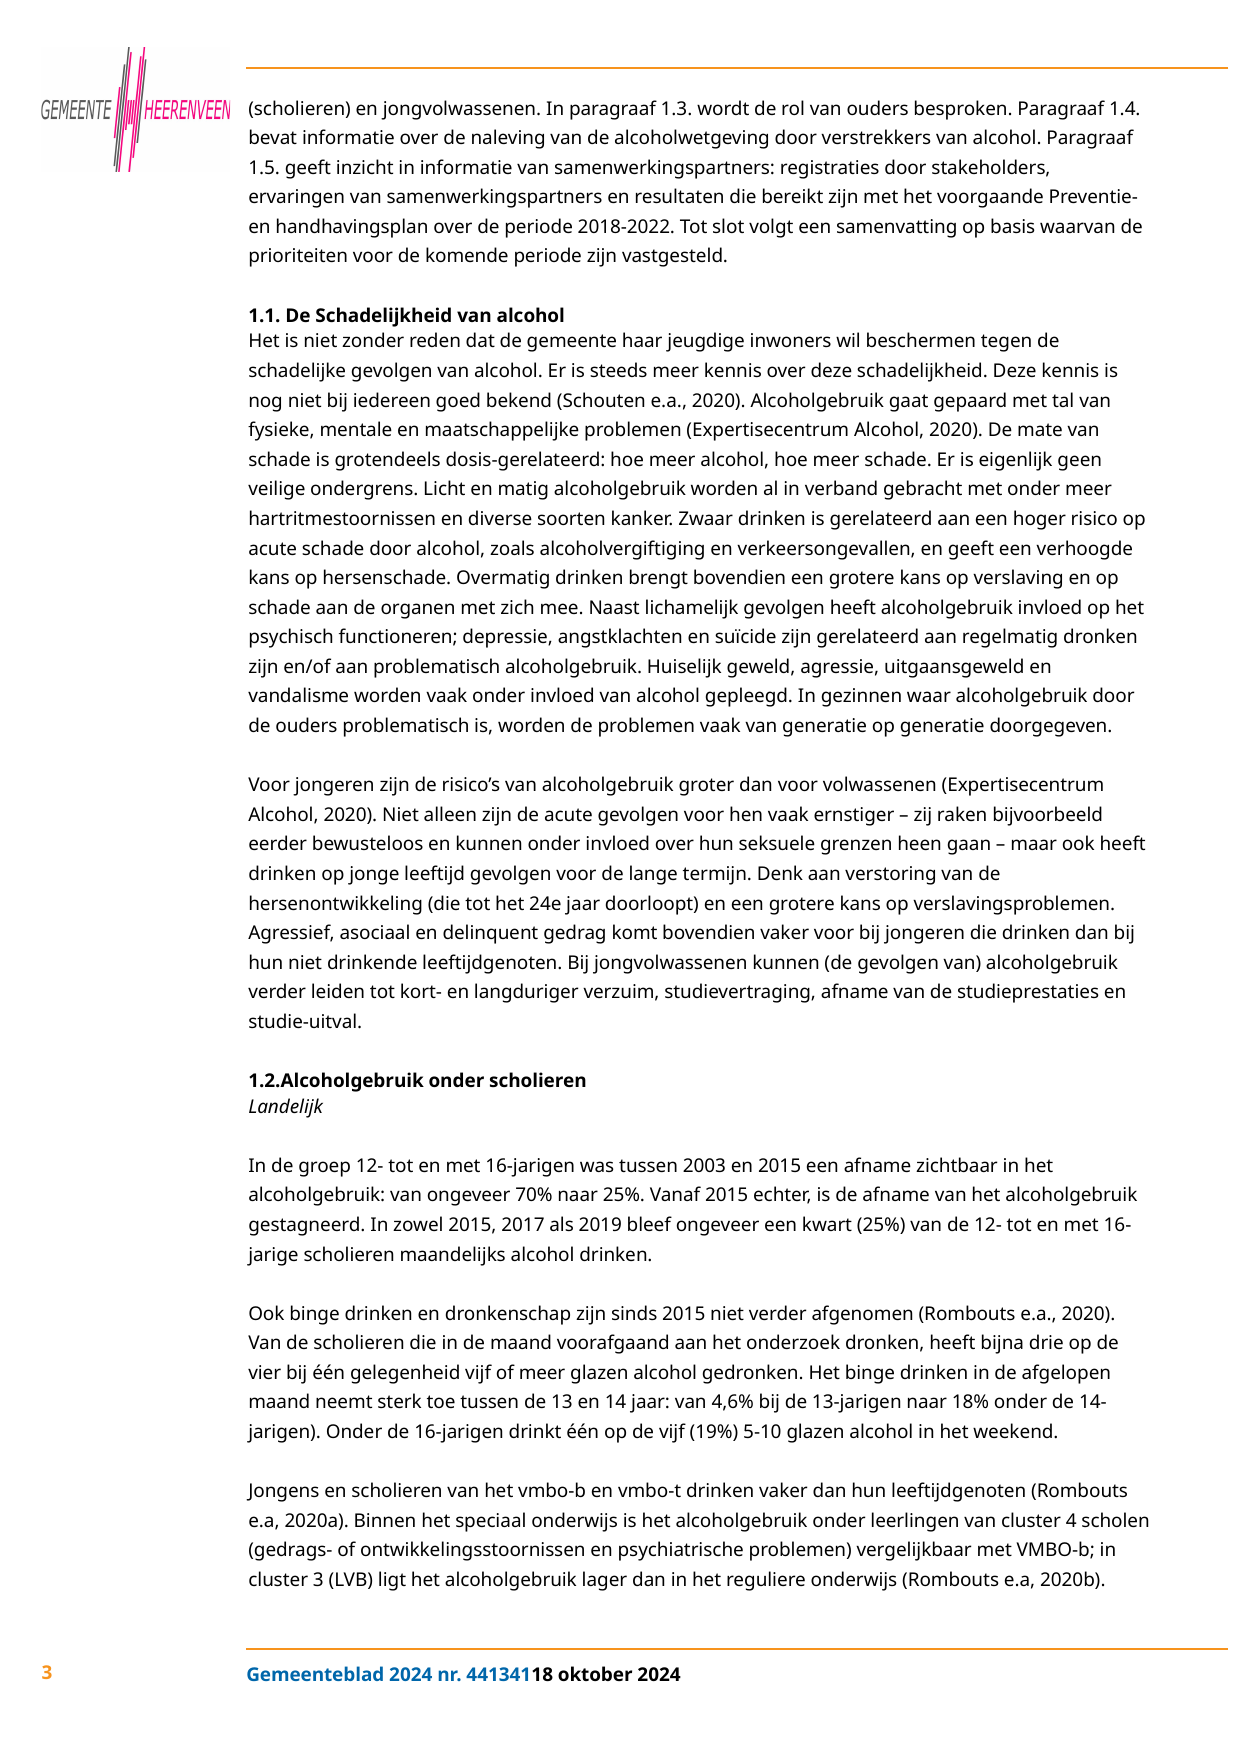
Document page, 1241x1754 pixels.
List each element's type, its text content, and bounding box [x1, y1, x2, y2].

text Ook binge drinken en dronkenschap zijn sinds 2015 niet verder afgenomen (Rombouts e.a., 2020). Van de scholieren die in de maand voorafgaand aan het onderzoek dronken, heeft bijna drie op de vier bij één gelegenheid vijf of meer glazen alcohol gedronken. Het binge drinken in de afgelopen maand neemt sterk toe tussen de 13 en 14 jaar: van 4,6% bij de 13-jarigen naar 18% onder de 14-jarigen). Onder de 16-jarigen drinkt één op de vijf (19%) 5-10 glazen alcohol in het weekend. [248, 1300, 1152, 1444]
text Jongens en scholieren van het vmbo-b en vmbo-t drinken vaker dan hun leeftijdgenoten (Rombouts e.a, 2020a). Binnen het speciaal onderwijs is het alcoholgebruik onder leerlingen van cluster 4 scholen (gedrags- of ontwikkelingsstoornissen en psychiatrische problemen) vergelijkbaar met VMBO-b; in cluster 3 (LVB) ligt het alcoholgebruik lager dan in het reguliere onderwijs (Rombouts e.a, 2020b). [248, 1477, 1152, 1592]
text Het is niet zonder reden dat de gemeente haar jeugdige inwoners wil beschermen tegen de schadelijke gevolgen van alcohol. Er is steeds meer kennis over deze schadelijkheid. Deze kennis is nog niet bij iedereen goed bekend (Schouten e.a., 2020). Alcoholgebruik gaat gepaard met tal van fysieke, mentale en maatschappelijke problemen (Expertisecentrum Alcohol, 2020). De mate van schade is grotendeels dosis-gerelateerd: hoe meer alcohol, hoe meer schade. Er is eigenlijk geen veilige ondergrens. Licht en matig alcoholgebruik worden al in verband gebracht met onder meer hartritmestoornissen en diverse soorten kanker. Zwaar drinken is gerelateerd aan een hoger risico op acute schade door alcohol, zoals alcoholvergiftiging en verkeersongevallen, en geeft een verhoogde kans op hersenschade. Overmatig drinken brengt bovendien een grotere kans op verslaving en op schade aan de organen met zich mee. Naast lichamelijk gevolgen heeft alcoholgebruik invloed op het psychisch functioneren; depressie, angstklachten en suïcide zijn gerelateerd aan regelmatig dronken zijn en/of aan problematisch alcoholgebruik. Huiselijk geweld, agressie, uitgaansgeweld en vandalisme worden vaak onder invloed van alcohol gepleegd. In gezinnen waar alcoholgebruik door de ouders problematisch is, worden de problemen vaak van generatie op generatie doorgegeven. [248, 328, 1152, 738]
text Landelijk [248, 1093, 1152, 1119]
text Voor jongeren zijn de risico’s van alcoholgebruik groter dan voor volwassenen (Expertisecentrum Alcohol, 2020). Niet alleen zijn de acute gevolgen voor hen vaak ernstiger – zij raken bijvoorbeeld eerder bewusteloos en kunnen onder invloed over hun seksuele grenzen heen gaan – maar ook heeft drinken op jonge leeftijd gevolgen voor de lange termijn. Denk aan verstoring van de hersenontwikkeling (die tot het 24e jaar doorloopt) en een grotere kans op verslavingsproblemen. Agressief, asociaal en delinquent gedrag komt bovendien vaker voor bij jongeren die drinken dan bij hun niet drinkende leeftijdgenoten. Bij jongvolwassenen kunnen (de gevolgen van) alcoholgebruik verder leiden tot kort- en langduriger verzuim, studievertraging, afname van de studieprestaties en studie-uitval. [248, 771, 1152, 1034]
text 1.1. De Schadelijkheid van alcohol [248, 302, 1152, 328]
text In de groep 12- tot en met 16-jarigen was tussen 2003 en 2015 een afname zichtbaar in het alcoholgebruik: van ongeveer 70% naar 25%. Vanaf 2015 echter, is de afname van het alcoholgebruik gestagneerd. In zowel 2015, 2017 als 2019 bleef ongeveer een kwart (25%) van de 12- tot en met 16-jarige scholieren maandelijks alcohol drinken. [248, 1152, 1152, 1267]
text 1.2.Alcoholgebruik onder scholieren [248, 1067, 1152, 1093]
text (scholieren) en jongvolwassenen. In paragraaf 1.3. wordt de rol van ouders besproken. Paragraaf 1.4. bevat informatie over de naleving van de alcoholwetgeving door verstrekkers van alcohol. Paragraaf 1.5. geeft inzicht in informatie van samenwerkingspartners: registraties door stakeholders, ervaringen van samenwerkingspartners en resultaten die bereikt zijn met het voorgaande Preventie- en handhavingsplan over de periode 2018-2022. Tot slot volgt een samenvatting op basis waarvan de prioriteiten voor de komende periode zijn vastgesteld. [248, 95, 1152, 268]
picture [41, 47, 231, 172]
